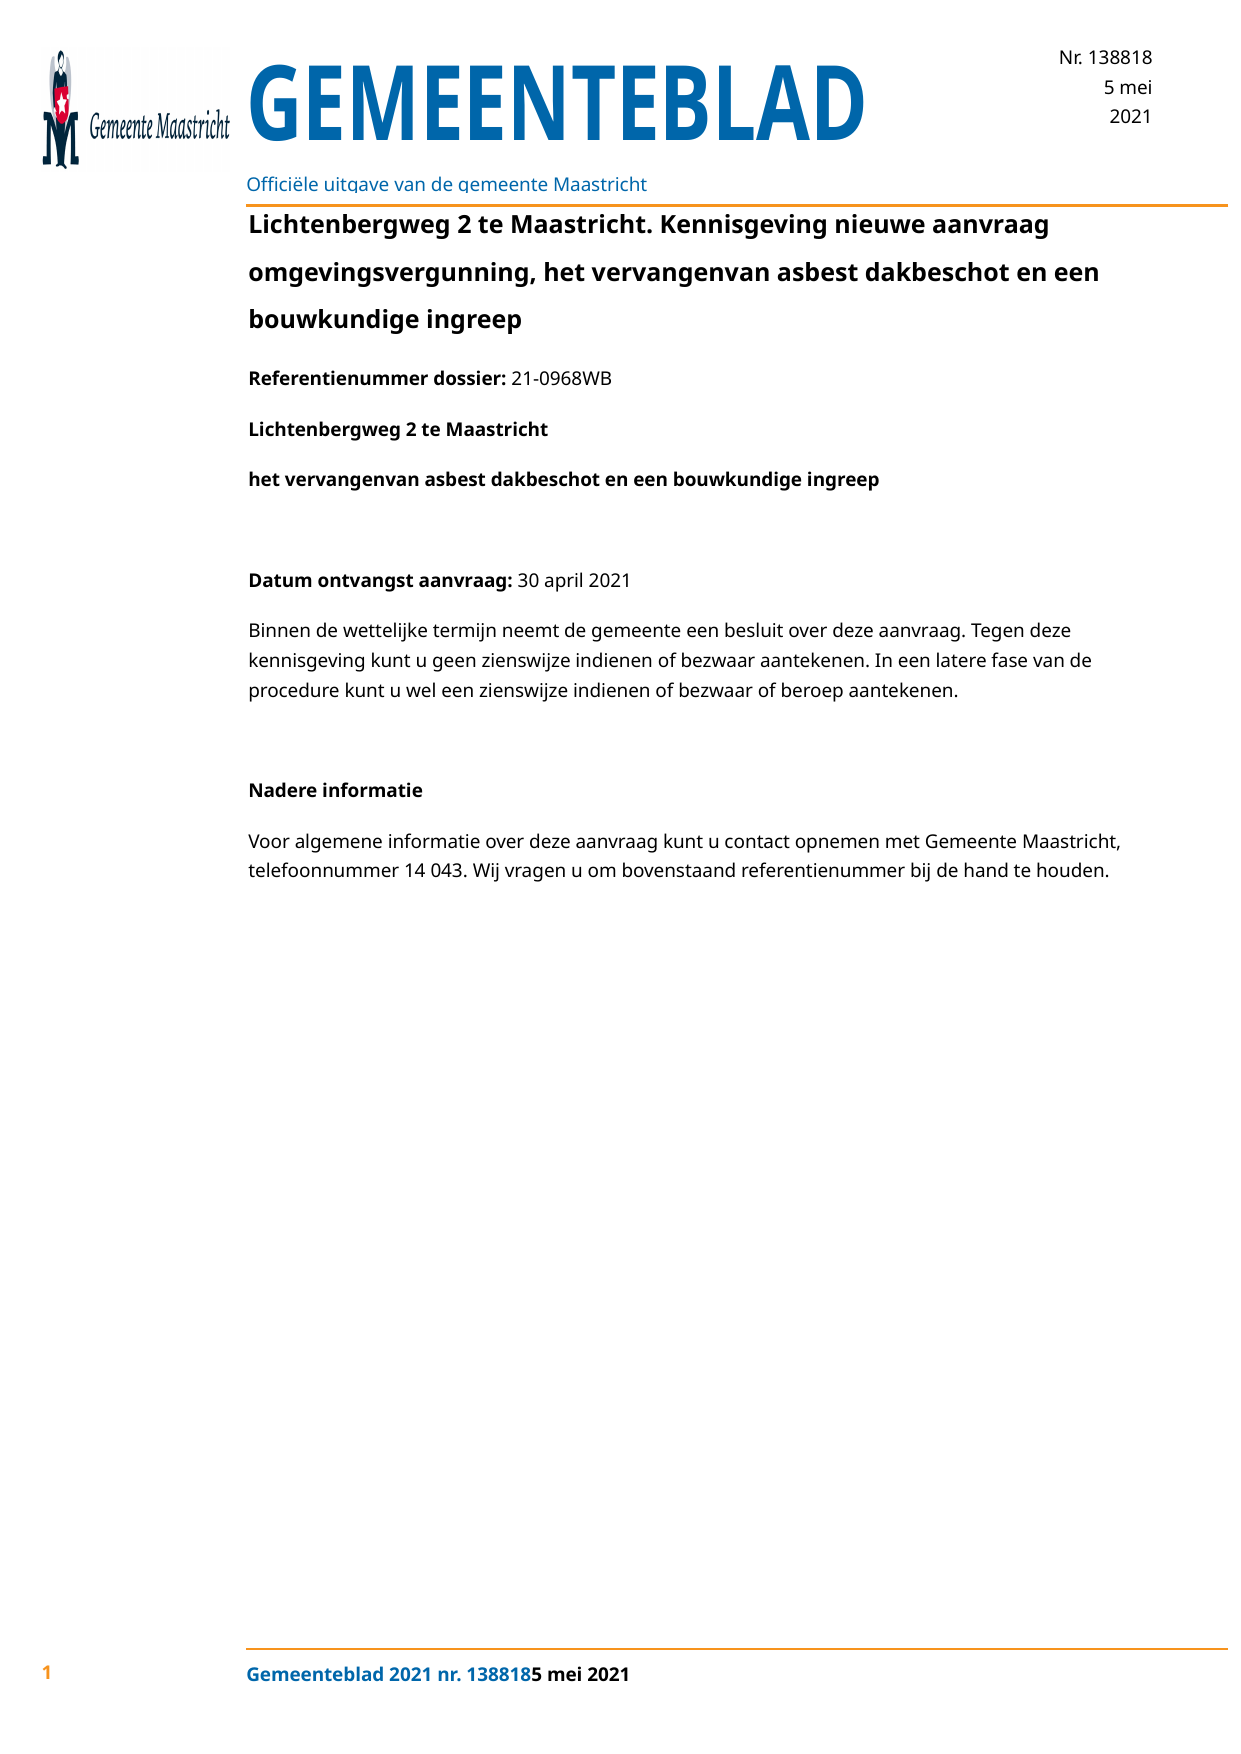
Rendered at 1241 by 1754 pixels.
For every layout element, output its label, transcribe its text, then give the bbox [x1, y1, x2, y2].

text Datum ontvangst aanvraag: 30 april 2021 [248, 567, 1152, 593]
text het vervangenvan asbest dakbeschot en een bouwkundige ingreep [248, 466, 1152, 492]
picture [41, 47, 231, 172]
text Lichtenbergweg 2 te Maastricht. Kennisgeving nieuwe aanvraag omgevingsvergunning, het vervangenvan asbest dakbeschot en een bouwkundige ingreep [248, 207, 1152, 336]
text Lichtenbergweg 2 te Maastricht [248, 416, 1152, 442]
text Referentienummer dossier: 21-0968WB [248, 366, 1152, 391]
text Binnen de wettelijke termijn neemt de gemeente een besluit over deze aanvraag. Tegen deze kennisgeving kunt u geen zienswijze indienen of bezwaar aantekenen. In een latere fase van de procedure kunt u wel een zienswijze indienen of bezwaar of beroep aantekenen. [248, 618, 1152, 702]
text Nadere informatie [248, 778, 1152, 803]
text Voor algemene informatie over deze aanvraag kunt u contact opnemen met Gemeente Maastricht, telefoonnummer 14 043. Wij vragen u om bovenstaand referentienummer bij de hand te houden. [248, 828, 1152, 883]
